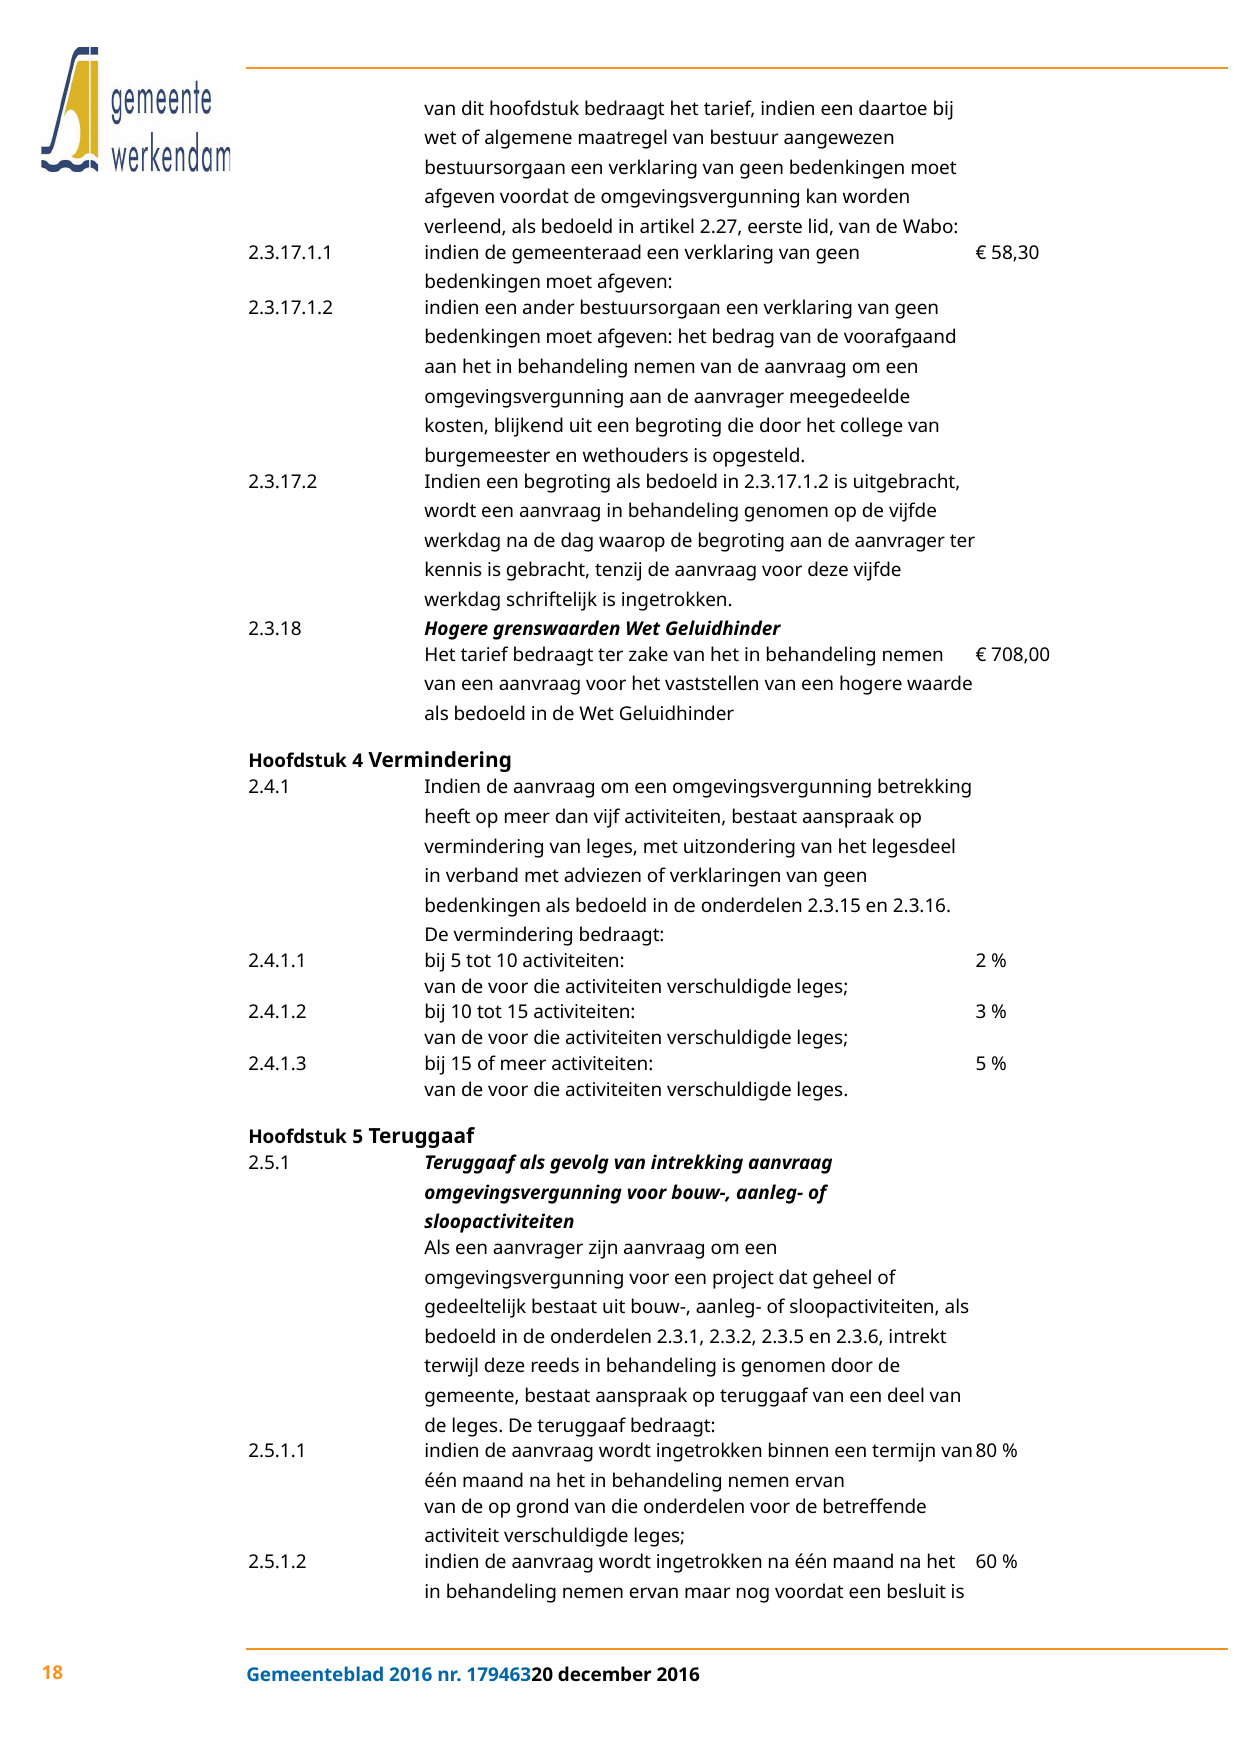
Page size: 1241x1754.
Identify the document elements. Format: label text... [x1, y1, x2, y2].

table_cell [248, 1234, 424, 1438]
table_cell € 708,00 [975, 641, 1152, 726]
table_cell 2.3.17.1.1 [248, 239, 424, 294]
table_cell 2.5.1.2 [248, 1548, 424, 1603]
table_cell 5 % [975, 1050, 1152, 1076]
table_cell bij 10 tot 15 activiteiten: [424, 999, 975, 1024]
table_cell [975, 468, 1152, 612]
table_cell van de voor die activiteiten verschuldigde leges; [424, 1025, 975, 1050]
table_cell van dit hoofdstuk bedraagt het tarief, indien een daartoe bij wet of algemene maatregel van bestuur aangewezen bestuursorgaan een verklaring van geen bedenkingen moet afgeven voordat de omgevingsvergunning kan worden verleend, als bedoeld in artikel 2.27, eerste lid, van de Wabo: [424, 95, 975, 239]
table_cell Als een aanvrager zijn aanvraag om een omgevingsvergunning voor een project dat geheel of gedeeltelijk bestaat uit bouw-, aanleg- of sloopactiviteiten, als bedoeld in de onderdelen 2.3.1, 2.3.2, 2.3.5 en 2.3.6, intrekt terwijl deze reeds in behandeling is genomen door de gemeente, bestaat aanspraak op teruggaaf van een deel van de leges. De teruggaaf bedraagt: [424, 1234, 975, 1438]
table_cell bij 5 tot 10 activiteiten: [424, 947, 975, 973]
table_cell 60 % [975, 1548, 1152, 1603]
table_cell [975, 1493, 1152, 1548]
table_cell [975, 1234, 1152, 1438]
table_header 2.4.1 [248, 774, 424, 947]
table_cell [248, 641, 424, 726]
table_cell [975, 294, 1152, 468]
table_cell indien de aanvraag wordt ingetrokken na één maand na het in behandeling nemen ervan maar nog voordat een besluit is [424, 1548, 975, 1603]
table_cell Indien een begroting als bedoeld in 2.3.17.1.2 is uitgebracht, wordt een aanvraag in behandeling genomen op de vijfde werkdag na de dag waarop de begroting aan de aanvrager ter kennis is gebracht, tenzij de aanvraag voor deze vijfde werkdag schriftelijk is ingetrokken. [424, 468, 975, 612]
table_cell van de voor die activiteiten verschuldigde leges. [424, 1076, 975, 1102]
table_cell Het tarief bedraagt ter zake van het in behandeling nemen van een aanvraag voor het vaststellen van een hogere waarde als bedoeld in de Wet Geluidhinder [424, 641, 975, 726]
table_cell € 58,30 [975, 239, 1152, 294]
table_cell 2.4.1.1 [248, 947, 424, 973]
table_cell van de voor die activiteiten verschuldigde leges; [424, 973, 975, 999]
table_header [975, 615, 1152, 641]
table_cell 3 % [975, 999, 1152, 1024]
picture [41, 47, 231, 172]
table_cell [975, 973, 1152, 999]
table_cell 2.3.17.1.2 [248, 294, 424, 468]
table_header 2.3.18 [248, 615, 424, 641]
table_cell bij 15 of meer activiteiten: [424, 1050, 975, 1076]
table_cell indien een ander bestuursorgaan een verklaring van geen bedenkingen moet afgeven: het bedrag van de voorafgaand aan het in behandeling nemen van de aanvraag om een omgevingsvergunning aan de aanvrager meegedeelde kosten, blijkend uit een begroting die door het college van burgemeester en wethouders is opgesteld. [424, 294, 975, 468]
table_header [975, 1150, 1152, 1234]
table_cell [975, 1025, 1152, 1050]
table_cell [975, 1076, 1152, 1102]
table_cell [248, 973, 424, 999]
table_cell [248, 1025, 424, 1050]
table_cell van de op grond van die onderdelen voor de betreffende activiteit verschuldigde leges; [424, 1493, 975, 1548]
table_header Teruggaaf als gevolg van intrekking aanvraag omgevingsvergunning voor bouw-, aanleg- of sloopactiviteiten [424, 1150, 975, 1234]
table_header 2.5.1 [248, 1150, 424, 1234]
table_header Hogere grenswaarden Wet Geluidhinder [424, 615, 975, 641]
table_cell [248, 95, 424, 239]
table_cell 2.3.17.2 [248, 468, 424, 612]
table_cell [248, 1076, 424, 1102]
table_cell 80 % [975, 1438, 1152, 1493]
table_cell indien de aanvraag wordt ingetrokken binnen een termijn van één maand na het in behandeling nemen ervan [424, 1438, 975, 1493]
table_header Indien de aanvraag om een omgevingsvergunning betrekking heeft op meer dan vijf activiteiten, bestaat aanspraak op vermindering van leges, met uitzondering van het legesdeel in verband met adviezen of verklaringen van geen bedenkingen als bedoeld in de onderdelen 2.3.15 en 2.3.16. De vermindering bedraagt: [424, 774, 975, 947]
table_cell [975, 95, 1152, 239]
table_header [975, 774, 1152, 947]
table_cell 2.4.1.2 [248, 999, 424, 1024]
table_cell [248, 1493, 424, 1548]
table_cell indien de gemeenteraad een verklaring van geen bedenkingen moet afgeven: [424, 239, 975, 294]
table_cell 2.4.1.3 [248, 1050, 424, 1076]
text Hoofdstuk 5 Teruggaaf [248, 1121, 1152, 1149]
table_cell 2.5.1.1 [248, 1438, 424, 1493]
text Hoofdstuk 4 Vermindering [248, 745, 1152, 773]
table_cell 2 % [975, 947, 1152, 973]
